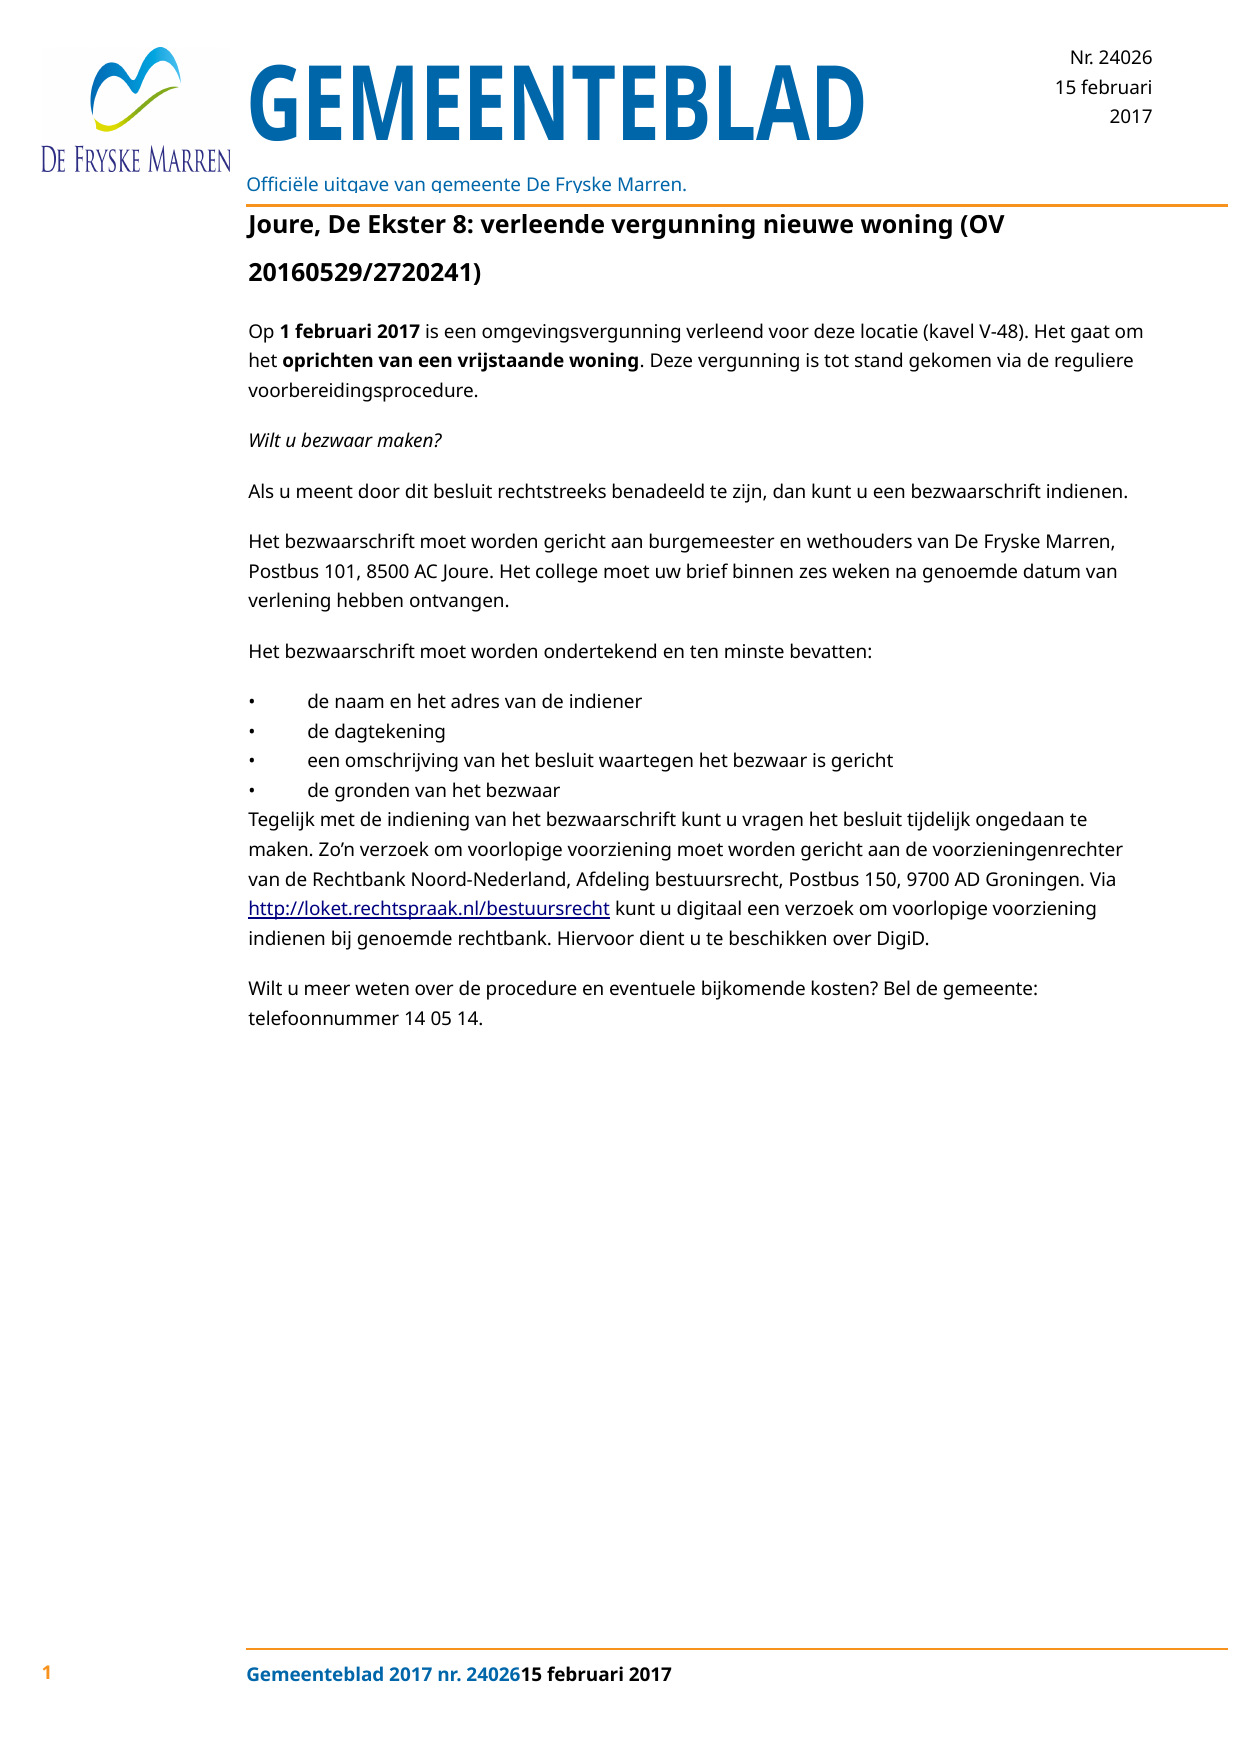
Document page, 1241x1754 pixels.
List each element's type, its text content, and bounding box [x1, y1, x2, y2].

text Het bezwaarschrift moet worden gericht aan burgemeester en wethouders van De Fryske Marren, Postbus 101, 8500 AC Joure. Het college moet uw brief binnen zes weken na genoemde datum van verlening hebben ontvangen. [248, 528, 1152, 613]
list een omschrijving van het besluit waartegen het bezwaar is gericht [248, 747, 1152, 773]
text Op 1 februari 2017 is een omgevingsvergunning verleend voor deze locatie (kavel V-48). Het gaat om het oprichten van een vrijstaande woning. Deze vergunning is tot stand gekomen via de reguliere voorbereidingsprocedure. [248, 318, 1152, 403]
text Joure, De Ekster 8: verleende vergunning nieuwe woning (OV 20160529/2720241) [248, 207, 1152, 288]
list de naam en het adres van de indiener [248, 688, 1152, 714]
text Het bezwaarschrift moet worden ondertekend en ten minste bevatten: [248, 638, 1152, 664]
picture [41, 47, 231, 172]
list de gronden van het bezwaar [248, 777, 1152, 803]
text Wilt u bezwaar maken? [248, 427, 1152, 453]
text Wilt u meer weten over de procedure en eventuele bijkomende kosten? Bel de gemeente: telefoonnummer 14 05 14. [248, 975, 1152, 1031]
text Als u meent door dit besluit rechtstreeks benadeeld te zijn, dan kunt u een bezwaarschrift indienen. [248, 478, 1152, 504]
list de dagtekening [248, 718, 1152, 744]
text Tegelijk met de indiening van het bezwaarschrift kunt u vragen het besluit tijdelijk ongedaan te maken. Zo’n verzoek om voorlopige voorziening moet worden gericht aan de voorzieningenrechter van de Rechtbank Noord-Nederland, Afdeling bestuursrecht, Postbus 150, 9700 AD Groningen. Via http://loket.rechtspraak.nl/bestuursrecht kunt u digitaal een verzoek om voorlopige voorziening indienen bij genoemde rechtbank. Hiervoor dient u te beschikken over DigiD. [248, 807, 1152, 951]
